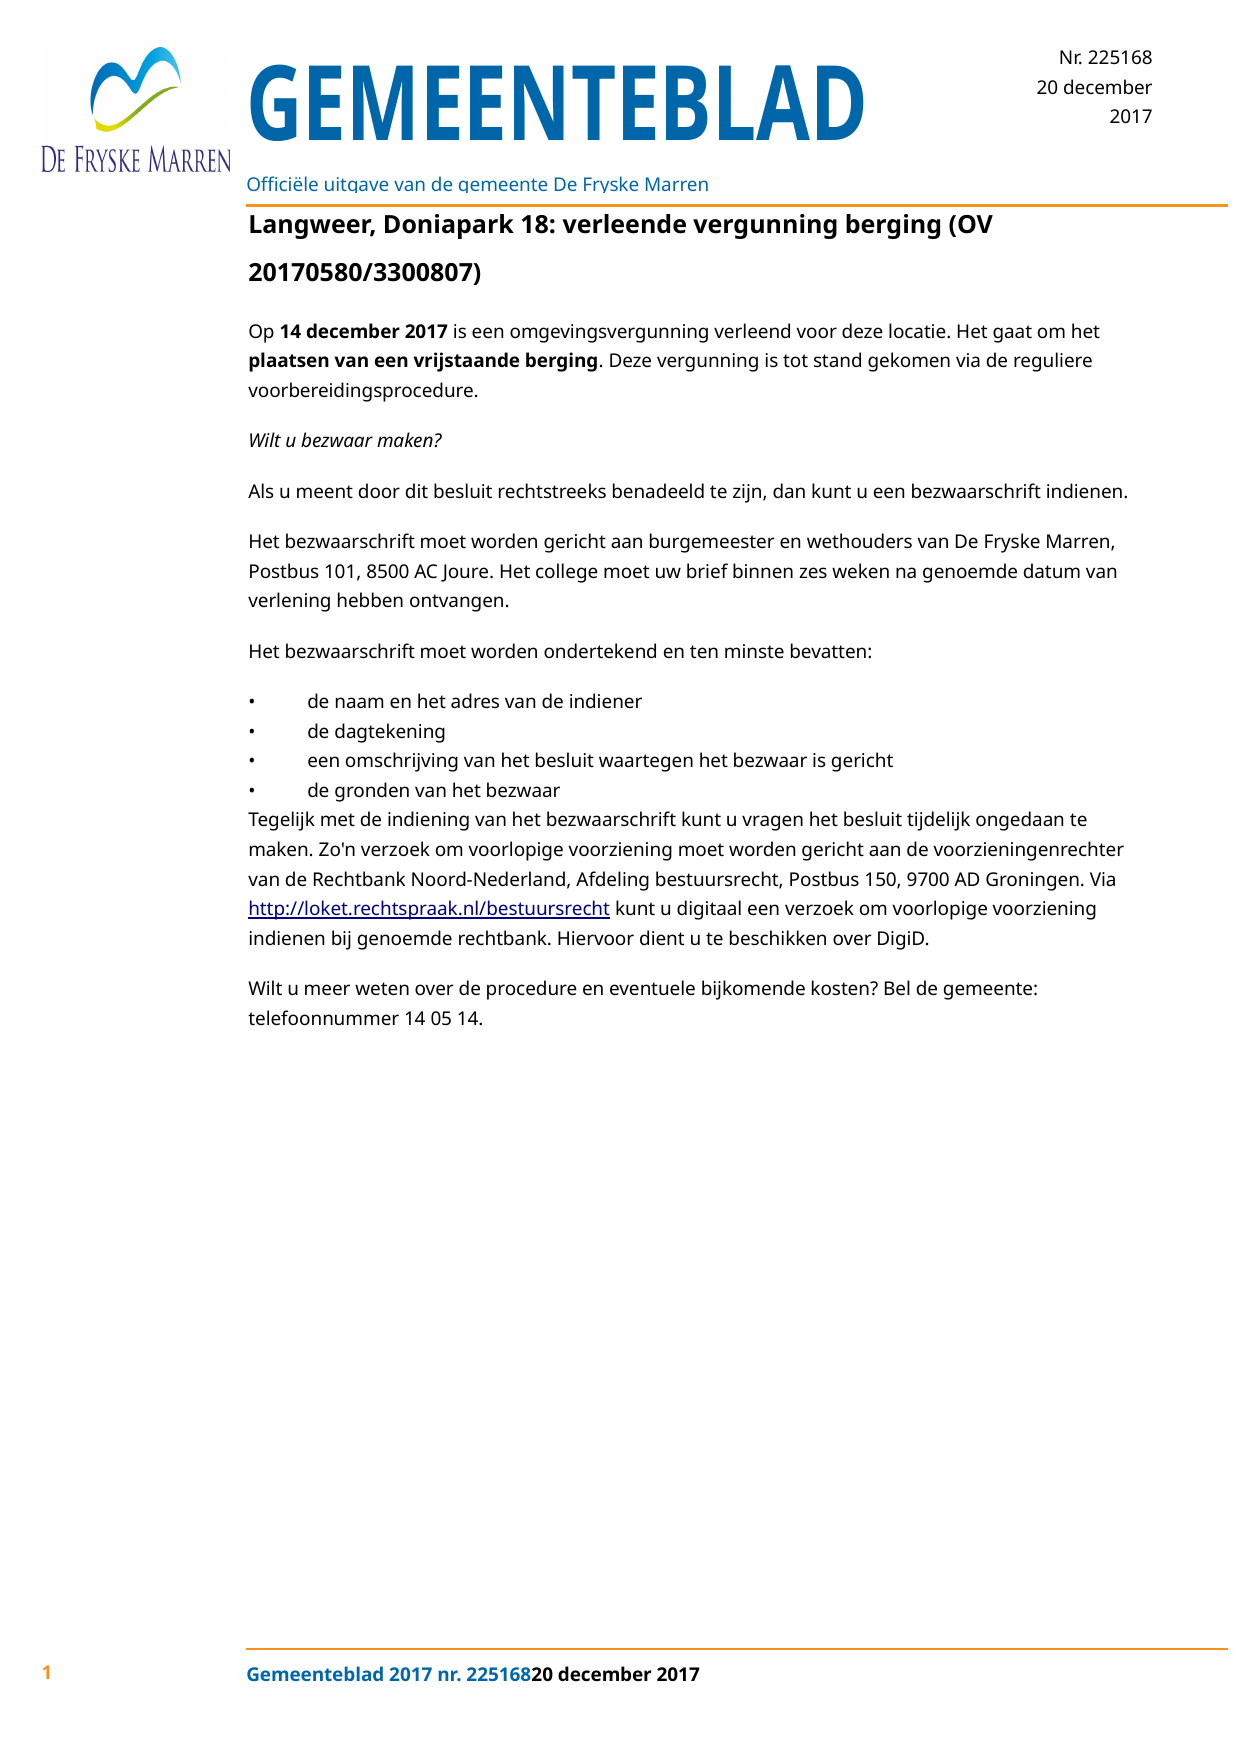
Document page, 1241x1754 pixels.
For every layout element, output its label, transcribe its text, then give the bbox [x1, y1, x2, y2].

text Als u meent door dit besluit rechtstreeks benadeeld te zijn, dan kunt u een bezwaarschrift indienen. [248, 478, 1152, 504]
list de dagtekening [248, 718, 1152, 744]
text Op 14 december 2017 is een omgevingsvergunning verleend voor deze locatie. Het gaat om het plaatsen van een vrijstaande berging. Deze vergunning is tot stand gekomen via de reguliere voorbereidingsprocedure. [248, 318, 1152, 403]
list de gronden van het bezwaar [248, 777, 1152, 803]
text Het bezwaarschrift moet worden ondertekend en ten minste bevatten: [248, 638, 1152, 664]
text Het bezwaarschrift moet worden gericht aan burgemeester en wethouders van De Fryske Marren, Postbus 101, 8500 AC Joure. Het college moet uw brief binnen zes weken na genoemde datum van verlening hebben ontvangen. [248, 528, 1152, 613]
list de naam en het adres van de indiener [248, 688, 1152, 714]
text Wilt u meer weten over de procedure en eventuele bijkomende kosten? Bel de gemeente: telefoonnummer 14 05 14. [248, 975, 1152, 1031]
picture [41, 47, 231, 172]
text Tegelijk met de indiening van het bezwaarschrift kunt u vragen het besluit tijdelijk ongedaan te maken. Zo'n verzoek om voorlopige voorziening moet worden gericht aan de voorzieningenrechter van de Rechtbank Noord-Nederland, Afdeling bestuursrecht, Postbus 150, 9700 AD Groningen. Via http://loket.rechtspraak.nl/bestuursrecht kunt u digitaal een verzoek om voorlopige voorziening indienen bij genoemde rechtbank. Hiervoor dient u te beschikken over DigiD. [248, 807, 1152, 951]
list een omschrijving van het besluit waartegen het bezwaar is gericht [248, 747, 1152, 773]
text Langweer, Doniapark 18: verleende vergunning berging (OV 20170580/3300807) [248, 207, 1152, 288]
text Wilt u bezwaar maken? [248, 427, 1152, 453]
